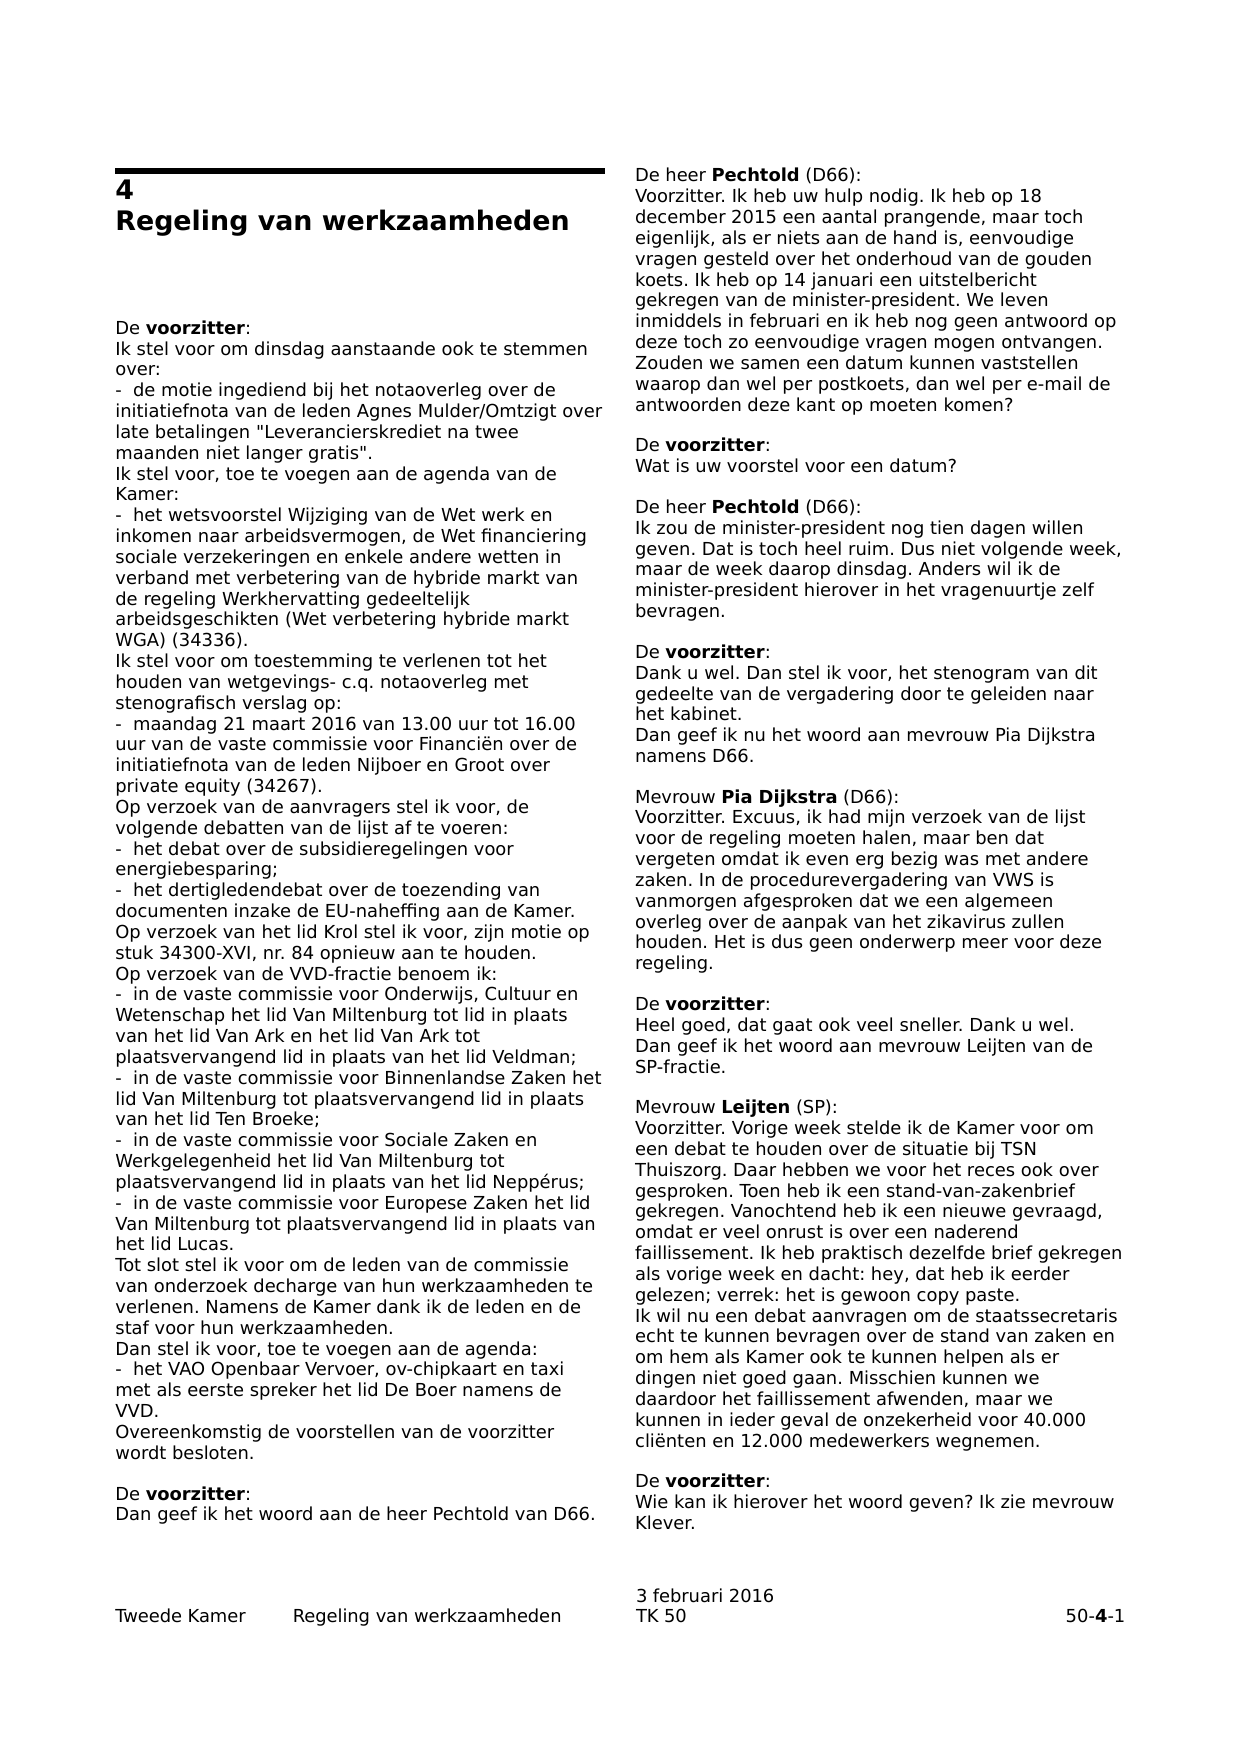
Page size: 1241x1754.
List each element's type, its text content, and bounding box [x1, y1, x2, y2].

text Voorzitter. Ik heb uw hulp nodig. Ik heb op 18 december 2015 een aantal prangende, maar toch eigenlijk, als er niets aan de hand is, eenvoudige vragen gesteld over het onderhoud van de gouden koets. Ik heb op 14 januari een uitstelbericht gekregen van de minister-president. We leven inmiddels in februari en ik heb nog geen antwoord op deze toch zo eenvoudige vragen mogen ontvangen. Zouden we samen een datum kunnen vaststellen waarop dan wel per postkoets, dan wel per e-mail de antwoorden deze kant op moeten komen? [635, 186, 1125, 415]
text Dan geef ik het woord aan mevrouw Leijten van de SP-fractie. [635, 1036, 1125, 1077]
text De voorzitter: [635, 435, 1125, 456]
list het wetsvoorstel Wijziging van de Wet werk en inkomen naar arbeidsvermogen, de Wet financiering sociale verzekeringen en enkele andere wetten in verband met verbetering van de hybride markt van de regeling Werkhervatting gedeeltelijk arbeidsgeschikten (Wet verbetering hybride markt WGA) (34336). [115, 505, 605, 651]
text Wie kan ik hierover het woord geven? Ik zie mevrouw Klever. [635, 1492, 1125, 1534]
text De heer Pechtold (D66): [635, 165, 1125, 186]
text Ik stel voor om toestemming te verlenen tot het houden van wetgevings- c.q. notaoverleg met stenografisch verslag op: [115, 651, 605, 713]
list het VAO Openbaar Vervoer, ov-chipkaart en taxi met als eerste spreker het lid De Boer namens de VVD. [115, 1359, 605, 1422]
text Voorzitter. Vorige week stelde ik de Kamer voor om een debat te houden over de situatie bij TSN Thuiszorg. Daar hebben we voor het reces ook over gesproken. Toen heb ik een stand-van-zakenbrief gekregen. Vanochtend heb ik een nieuwe gevraagd, omdat er veel onrust is over een naderend faillissement. Ik heb praktisch dezelfde brief gekregen als vorige week en dacht: hey, dat heb ik eerder gelezen; verrek: het is gewoon copy paste. [635, 1118, 1125, 1305]
text De voorzitter: [115, 318, 605, 338]
text Dan stel ik voor, toe te voegen aan de agenda: [115, 1338, 605, 1359]
list in de vaste commissie voor Onderwijs, Cultuur en Wetenschap het lid Van Miltenburg tot lid in plaats van het lid Van Ark en het lid Van Ark tot plaatsvervangend lid in plaats van het lid Veldman; [115, 984, 605, 1067]
text Tot slot stel ik voor om de leden van de commissie van onderzoek decharge van hun werkzaamheden te verlenen. Namens de Kamer dank ik de leden en de staf voor hun werkzaamheden. [115, 1255, 605, 1338]
text Mevrouw Pia Dijkstra (D66): [635, 787, 1125, 807]
text Ik stel voor om dinsdag aanstaande ook te stemmen over: [115, 338, 605, 380]
list het dertigledendebat over de toezending van documenten inzake de EU-naheffing aan de Kamer. [115, 880, 605, 922]
text Op verzoek van de aanvragers stel ik voor, de volgende debatten van de lijst af te voeren: [115, 797, 605, 838]
title 4 Regeling van werkzaamheden [115, 174, 605, 237]
list in de vaste commissie voor Binnenlandse Zaken het lid Van Miltenburg tot plaatsvervangend lid in plaats van het lid Ten Broeke; [115, 1067, 605, 1130]
text Ik wil nu een debat aanvragen om de staatssecretaris echt te kunnen bevragen over de stand van zaken en om hem als Kamer ook te kunnen helpen als er dingen niet goed gaan. Misschien kunnen we daardoor het faillissement afwenden, maar we kunnen in ieder geval de onzekerheid voor 40.000 cliënten en 12.000 medewerkers wegnemen. [635, 1305, 1125, 1451]
text Dan geef ik het woord aan de heer Pechtold van D66. [115, 1504, 605, 1525]
text Wat is uw voorstel voor een datum? [635, 456, 1125, 477]
text De voorzitter: [115, 1483, 605, 1504]
text Ik zou de minister-president nog tien dagen willen geven. Dat is toch heel ruim. Dus niet volgende week, maar de week daarop dinsdag. Anders wil ik de minister-president hierover in het vragenuurtje zelf bevragen. [635, 517, 1125, 622]
text Op verzoek van het lid Krol stel ik voor, zijn motie op stuk 34300-XVI, nr. 84 opnieuw aan te houden. [115, 922, 605, 963]
list in de vaste commissie voor Europese Zaken het lid Van Miltenburg tot plaatsvervangend lid in plaats van het lid Lucas. [115, 1192, 605, 1255]
text De voorzitter: [635, 994, 1125, 1015]
text Heel goed, dat gaat ook veel sneller. Dank u wel. [635, 1015, 1125, 1036]
list de motie ingediend bij het notaoverleg over de initiatiefnota van de leden Agnes Mulder/Omtzigt over late betalingen "Leverancierskrediet na twee maanden niet langer gratis". [115, 380, 605, 463]
text Dan geef ik nu het woord aan mevrouw Pia Dijkstra namens D66. [635, 725, 1125, 767]
text Voorzitter. Excuus, ik had mijn verzoek van de lijst voor de regeling moeten halen, maar ben dat vergeten omdat ik even erg bezig was met andere zaken. In de procedurevergadering van VWS is vanmorgen afgesproken dat we een algemeen overleg over de aanpak van het zikavirus zullen houden. Het is dus geen onderwerp meer voor deze regeling. [635, 807, 1125, 974]
text Ik stel voor, toe te voegen aan de agenda van de Kamer: [115, 463, 605, 505]
text Dank u wel. Dan stel ik voor, het stenogram van dit gedeelte van de vergadering door te geleiden naar het kabinet. [635, 662, 1125, 725]
text Overeenkomstig de voorstellen van de voorzitter wordt besloten. [115, 1422, 605, 1463]
list het debat over de subsidieregelingen voor energiebesparing; [115, 838, 605, 880]
text Mevrouw Leijten (SP): [635, 1097, 1125, 1118]
text De heer Pechtold (D66): [635, 497, 1125, 517]
text Op verzoek van de VVD-fractie benoem ik: [115, 963, 605, 984]
text De voorzitter: [635, 1471, 1125, 1492]
text De voorzitter: [635, 642, 1125, 662]
list maandag 21 maart 2016 van 13.00 uur tot 16.00 uur van de vaste commissie voor Financiën over de initiatiefnota van de leden Nijboer en Groot over private equity (34267). [115, 713, 605, 797]
list in de vaste commissie voor Sociale Zaken en Werkgelegenheid het lid Van Miltenburg tot plaatsvervangend lid in plaats van het lid Neppérus; [115, 1130, 605, 1192]
